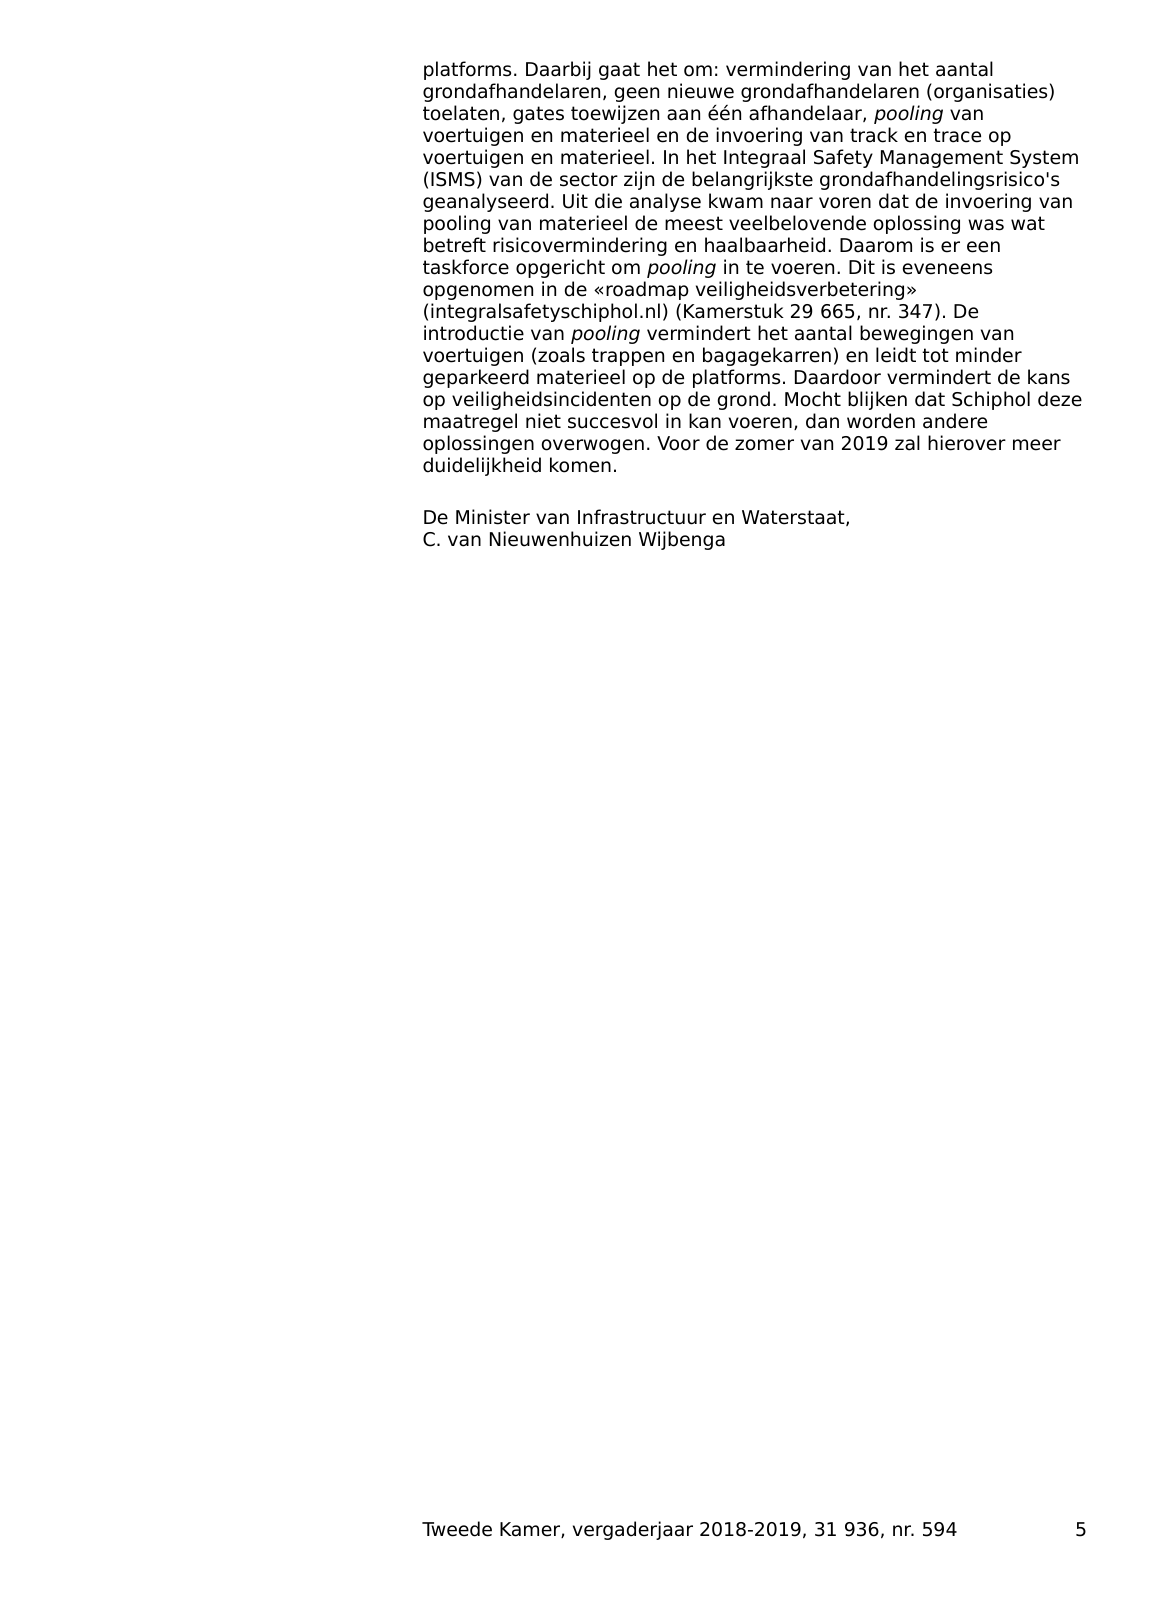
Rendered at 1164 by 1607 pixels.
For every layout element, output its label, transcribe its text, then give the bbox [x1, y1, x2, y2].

text De Minister van Infrastructuur en Waterstaat, C. van Nieuwenhuizen Wijbenga [422, 507, 1087, 551]
text platforms. Daarbij gaat het om: vermindering van het aantal grondafhandelaren, geen nieuwe grondafhandelaren (organisaties) toelaten, gates toewijzen aan één afhandelaar, pooling van voertuigen en materieel en de invoering van track en trace op voertuigen en materieel. In het Integraal Safety Management System (ISMS) van de sector zijn de belangrijkste grondafhandelingsrisico's geanalyseerd. Uit die analyse kwam naar voren dat de invoering van pooling van materieel de meest veelbelovende oplossing was wat betreft risicovermindering en haalbaarheid. Daarom is er een taskforce opgericht om pooling in te voeren. Dit is eveneens opgenomen in de «roadmap veiligheidsverbetering» (integralsafetyschiphol.nl) (Kamerstuk 29 665, nr. 347). De introductie van pooling vermindert het aantal bewegingen van voertuigen (zoals trappen en bagagekarren) en leidt tot minder geparkeerd materieel op de platforms. Daardoor vermindert de kans op veiligheidsincidenten op de grond. Mocht blijken dat Schiphol deze maatregel niet succesvol in kan voeren, dan worden andere oplossingen overwogen. Voor de zomer van 2019 zal hierover meer duidelijkheid komen. [422, 59, 1087, 477]
